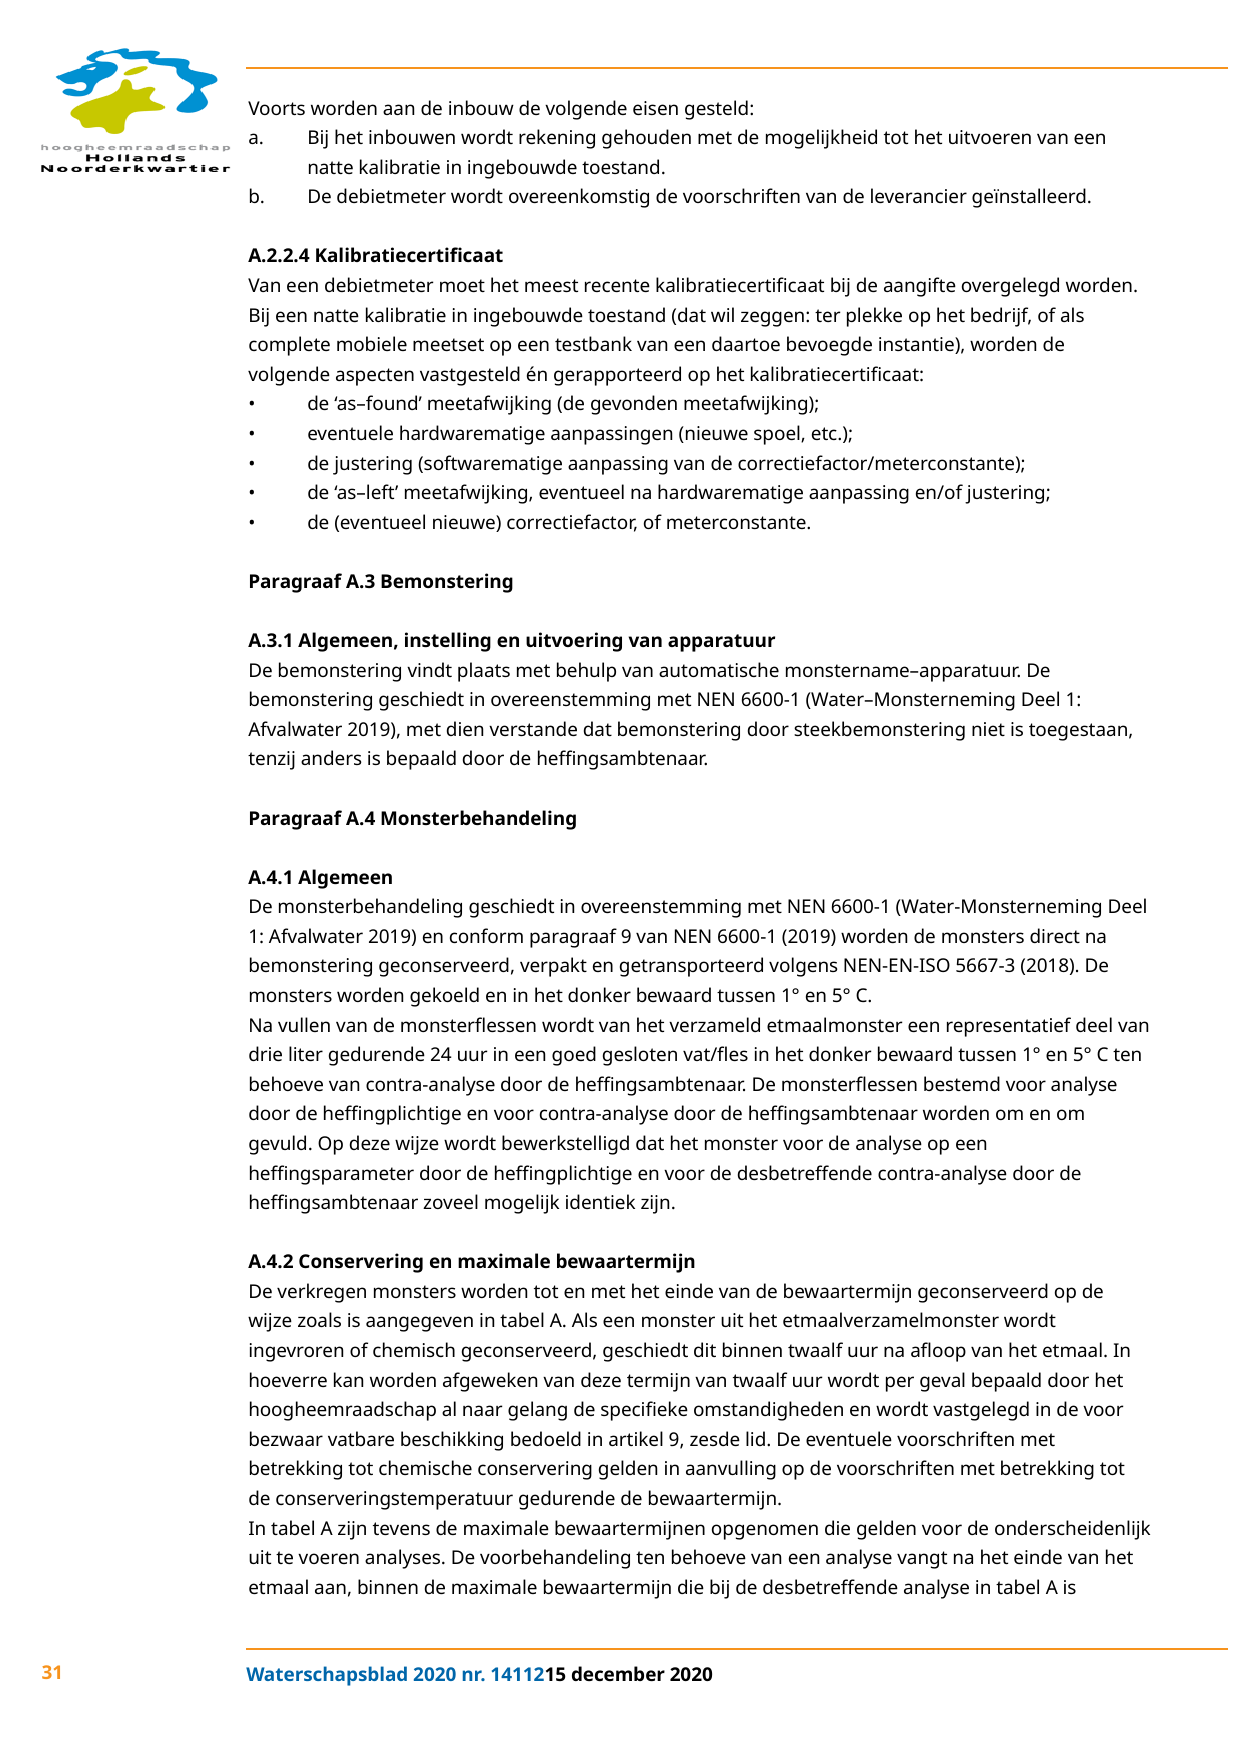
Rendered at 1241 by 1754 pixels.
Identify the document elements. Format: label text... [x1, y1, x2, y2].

list de ‘as–left’ meetafwijking, eventueel na hardwarematige aanpassing en/of justering; [248, 479, 1152, 505]
text A.4.2 Conservering en maximale bewaartermijn [248, 1248, 1152, 1274]
list de justering (softwarematige aanpassing van de correctiefactor/meterconstante); [248, 450, 1152, 476]
text Bij een natte kalibratie in ingebouwde toestand (dat wil zeggen: ter plekke op het bedrijf, of als complete mobiele meetset op een testbank van een daartoe bevoegde instantie), worden de volgende aspecten vastgesteld én gerapporteerd op het kalibratiecertificaat: [248, 302, 1152, 387]
text De bemonstering vindt plaats met behulp van automatische monstername–apparatuur. De bemonstering geschiedt in overeenstemming met NEN 6600-1 (Water–Monsterneming Deel 1: Afvalwater 2019), met dien verstande dat bemonstering door steekbemonstering niet is toegestaan, tenzij anders is bepaald door de heffingsambtenaar. [248, 657, 1152, 771]
text In tabel A zijn tevens de maximale bewaartermijnen opgenomen die gelden voor de onderscheidenlijk uit te voeren analyses. De voorbehandeling ten behoeve van een analyse vangt na het einde van het etmaal aan, binnen de maximale bewaartermijn die bij de desbetreffende analyse in tabel A is [248, 1515, 1152, 1600]
text Voorts worden aan de inbouw de volgende eisen gesteld: [248, 95, 1152, 121]
list De debietmeter wordt overeenkomstig de voorschriften van de leverancier geïnstalleerd. [248, 183, 1152, 209]
text A.3.1 Algemeen, instelling en uitvoering van apparatuur [248, 627, 1152, 653]
text Na vullen van de monsterflessen wordt van het verzameld etmaalmonster een representatief deel van drie liter gedurende 24 uur in een goed gesloten vat/fles in het donker bewaard tussen 1° en 5° C ten behoeve van contra-analyse door de heffingsambtenaar. De monsterflessen bestemd voor analyse door de heffingplichtige en voor contra-analyse door de heffingsambtenaar worden om en om gevuld. Op deze wijze wordt bewerkstelligd dat het monster voor de analyse op een heffingsparameter door de heffingplichtige en voor de desbetreffende contra-analyse door de heffingsambtenaar zoveel mogelijk identiek zijn. [248, 1012, 1152, 1215]
text Paragraaf A.3 Bemonstering [248, 568, 1152, 594]
text A.4.1 Algemeen [248, 864, 1152, 890]
text Van een debietmeter moet het meest recente kalibratiecertificaat bij de aangifte overgelegd worden. [248, 272, 1152, 298]
text A.2.2.4 Kalibratiecertificaat [248, 243, 1152, 268]
list eventuele hardwarematige aanpassingen (nieuwe spoel, etc.); [248, 420, 1152, 446]
text Paragraaf A.4 Monsterbehandeling [248, 805, 1152, 831]
text De monsterbehandeling geschiedt in overeenstemming met NEN 6600-1 (Water-Monsterneming Deel 1: Afvalwater 2019) en conform paragraaf 9 van NEN 6600-1 (2019) worden de monsters direct na bemonstering geconserveerd, verpakt en getransporteerd volgens NEN-EN-ISO 5667-3 (2018). De monsters worden gekoeld en in het donker bewaard tussen 1° en 5° C. [248, 893, 1152, 1008]
text De verkregen monsters worden tot en met het einde van de bewaartermijn geconserveerd op de wijze zoals is aangegeven in tabel A. Als een monster uit het etmaalverzamelmonster wordt ingevroren of chemisch geconserveerd, geschiedt dit binnen twaalf uur na afloop van het etmaal. In hoeverre kan worden afgeweken van deze termijn van twaalf uur wordt per geval bepaald door het hoogheemraadschap al naar gelang de specifieke omstandigheden en wordt vastgelegd in de voor bezwaar vatbare beschikking bedoeld in artikel 9, zesde lid. De eventuele voorschriften met betrekking tot chemische conservering gelden in aanvulling op de voorschriften met betrekking tot de conserveringstemperatuur gedurende de bewaartermijn. [248, 1278, 1152, 1511]
list Bij het inbouwen wordt rekening gehouden met de mogelijkheid tot het uitvoeren van een natte kalibratie in ingebouwde toestand. [248, 124, 1152, 180]
picture [41, 47, 231, 172]
list de ‘as–found’ meetafwijking (de gevonden meetafwijking); [248, 391, 1152, 416]
list de (eventueel nieuwe) correctiefactor, of meterconstante. [248, 509, 1152, 535]
